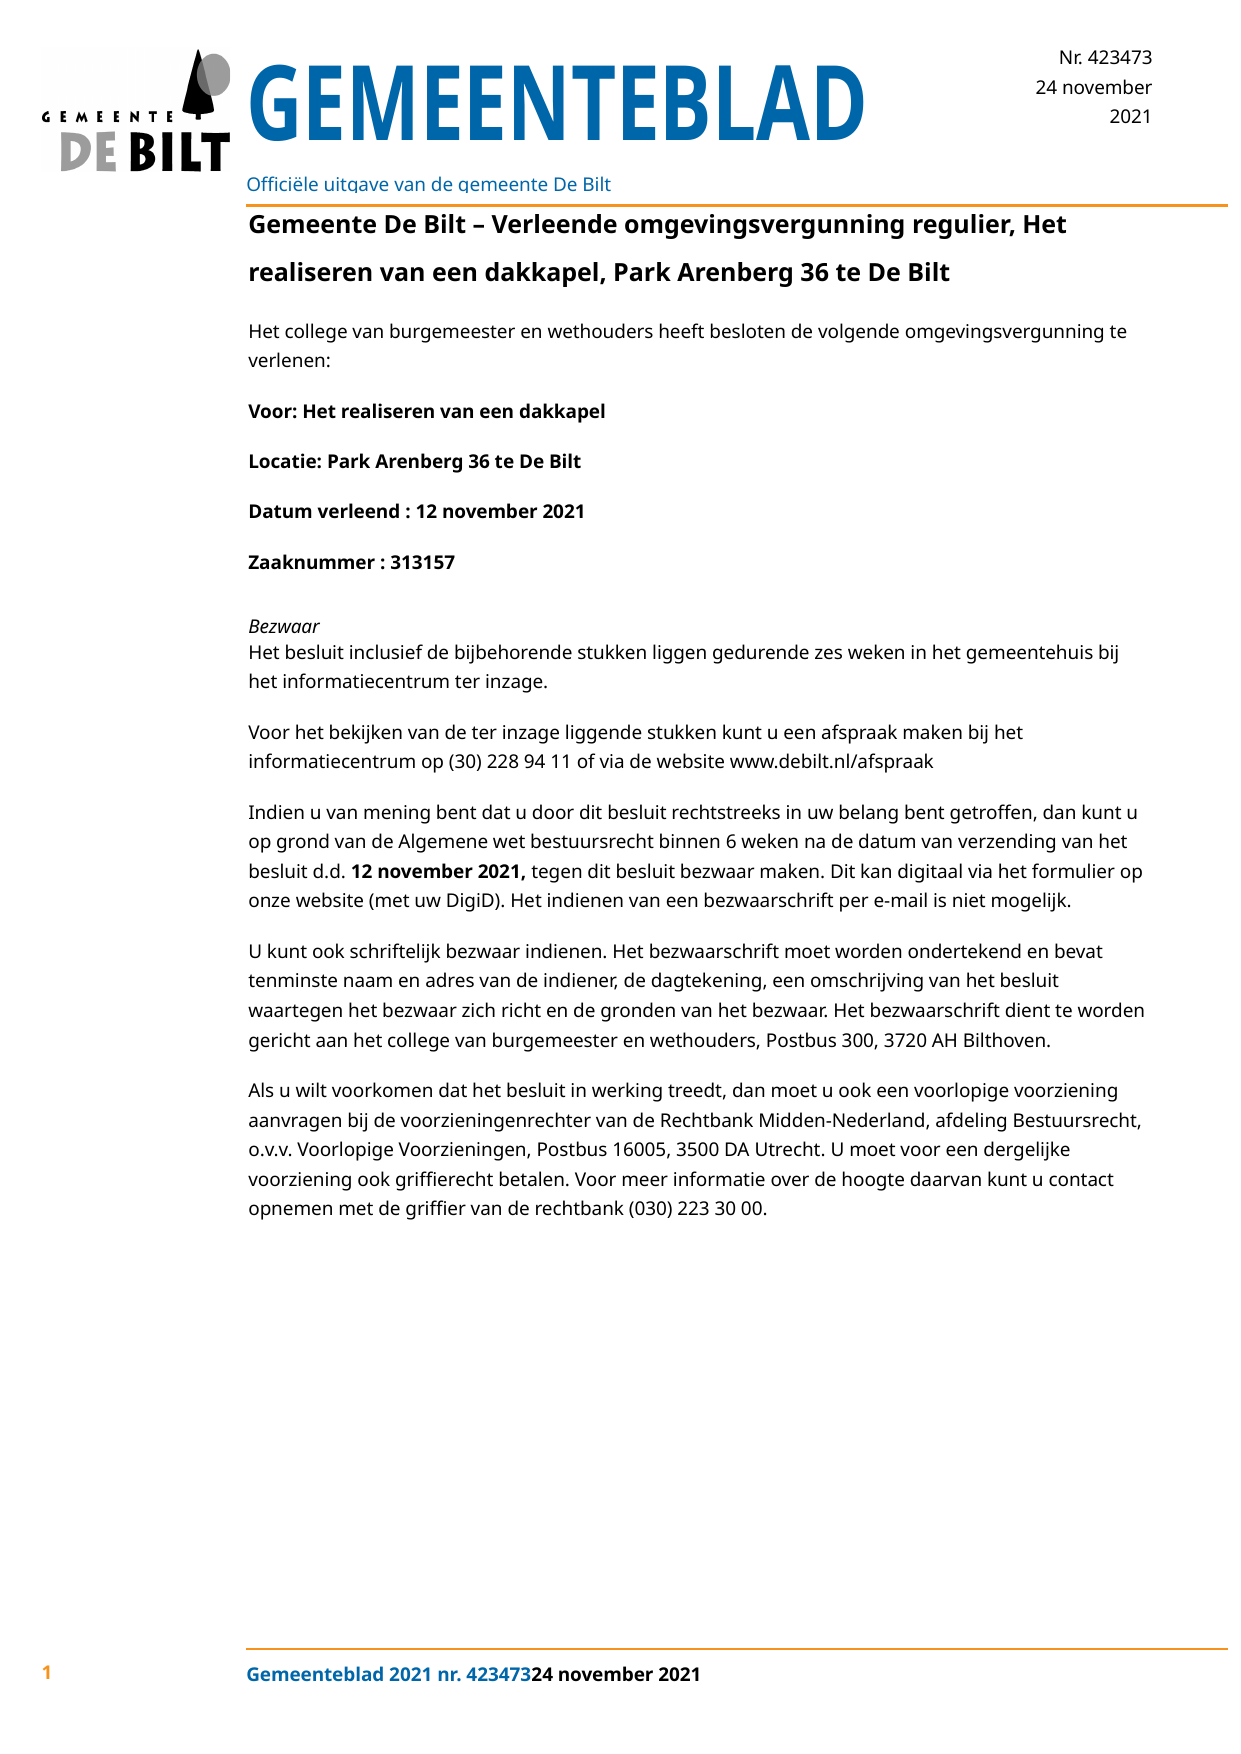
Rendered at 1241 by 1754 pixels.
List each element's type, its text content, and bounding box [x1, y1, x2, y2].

text Bezwaar [248, 613, 1152, 639]
text Als u wilt voorkomen dat het besluit in werking treedt, dan moet u ook een voorlopige voorziening aanvragen bij de voorzieningenrechter van de Rechtbank Midden-Nederland, afdeling Bestuursrecht, o.v.v. Voorlopige Voorzieningen, Postbus 16005, 3500 DA Utrecht. U moet voor een dergelijke voorziening ook griffierecht betalen. Voor meer informatie over de hoogte daarvan kunt u contact opnemen met de griffier van de rechtbank (030) 223 30 00. [248, 1077, 1152, 1221]
picture [41, 47, 231, 172]
text Het college van burgemeester en wethouders heeft besloten de volgende omgevingsvergunning te verlenen: [248, 318, 1152, 373]
text U kunt ook schriftelijk bezwaar indienen. Het bezwaarschrift moet worden ondertekend en bevat tenminste naam en adres van de indiener, de dagtekening, een omschrijving van het besluit waartegen het bezwaar zich richt en de gronden van het bezwaar. Het bezwaarschrift dient te worden gericht aan het college van burgemeester en wethouders, Postbus 300, 3720 AH Bilthoven. [248, 938, 1152, 1052]
text Het besluit inclusief de bijbehorende stukken liggen gedurende zes weken in het gemeentehuis bij het informatiecentrum ter inzage. [248, 639, 1152, 694]
text Datum verleend : 12 november 2021 [248, 499, 1152, 524]
text Gemeente De Bilt – Verleende omgevingsvergunning regulier, Het realiseren van een dakkapel, Park Arenberg 36 te De Bilt [248, 207, 1152, 288]
text Voor het bekijken van de ter inzage liggende stukken kunt u een afspraak maken bij het informatiecentrum op (30) 228 94 11 of via de website www.debilt.nl/afspraak [248, 719, 1152, 774]
text Locatie: Park Arenberg 36 te De Bilt [248, 448, 1152, 474]
text Voor: Het realiseren van een dakkapel [248, 398, 1152, 424]
text Indien u van mening bent dat u door dit besluit rechtstreeks in uw belang bent getroffen, dan kunt u op grond van de Algemene wet bestuursrecht binnen 6 weken na de datum van verzending van het besluit d.d. 12 november 2021, tegen dit besluit bezwaar maken. Dit kan digitaal via het formulier op onze website (met uw DigiD). Het indienen van een bezwaarschrift per e-mail is niet mogelijk. [248, 799, 1152, 913]
text Zaaknummer : 313157 [248, 549, 1152, 575]
